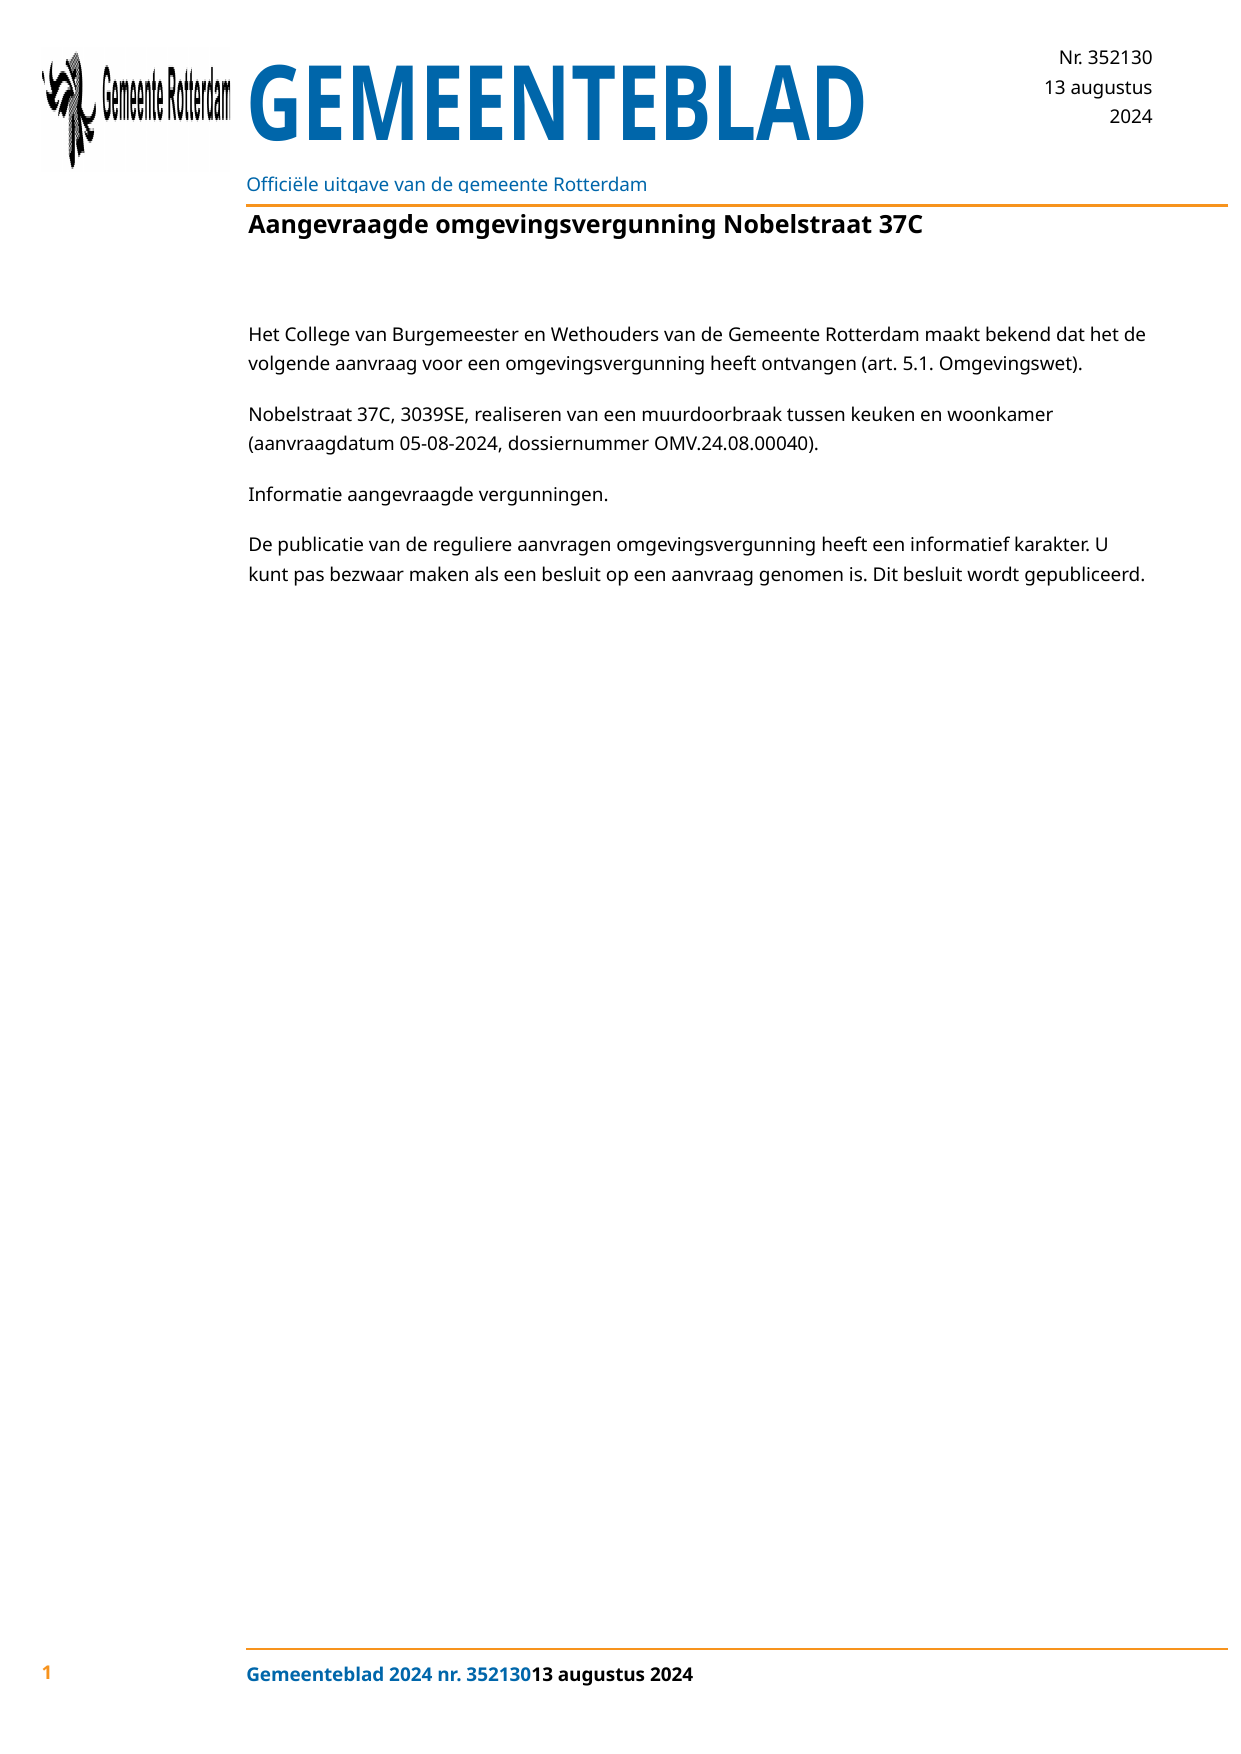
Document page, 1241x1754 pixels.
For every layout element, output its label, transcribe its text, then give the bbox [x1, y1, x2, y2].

text Het College van Burgemeester en Wethouders van de Gemeente Rotterdam maakt bekend dat het de volgende aanvraag voor een omgevingsvergunning heeft ontvangen (art. 5.1. Omgevingswet). [248, 321, 1152, 376]
text Aangevraagde omgevingsvergunning Nobelstraat 37C [248, 207, 1152, 241]
text De publicatie van de reguliere aanvragen omgevingsvergunning heeft een informatief karakter. U kunt pas bezwaar maken als een besluit op een aanvraag genomen is. Dit besluit wordt gepubliceerd. [248, 531, 1152, 586]
picture [41, 47, 231, 172]
text Informatie aangevraagde vergunningen. [248, 481, 1152, 506]
text Nobelstraat 37C, 3039SE, realiseren van een muurdoorbraak tussen keuken en woonkamer (aanvraagdatum 05-08-2024, dossiernummer OMV.24.08.00040). [248, 401, 1152, 456]
